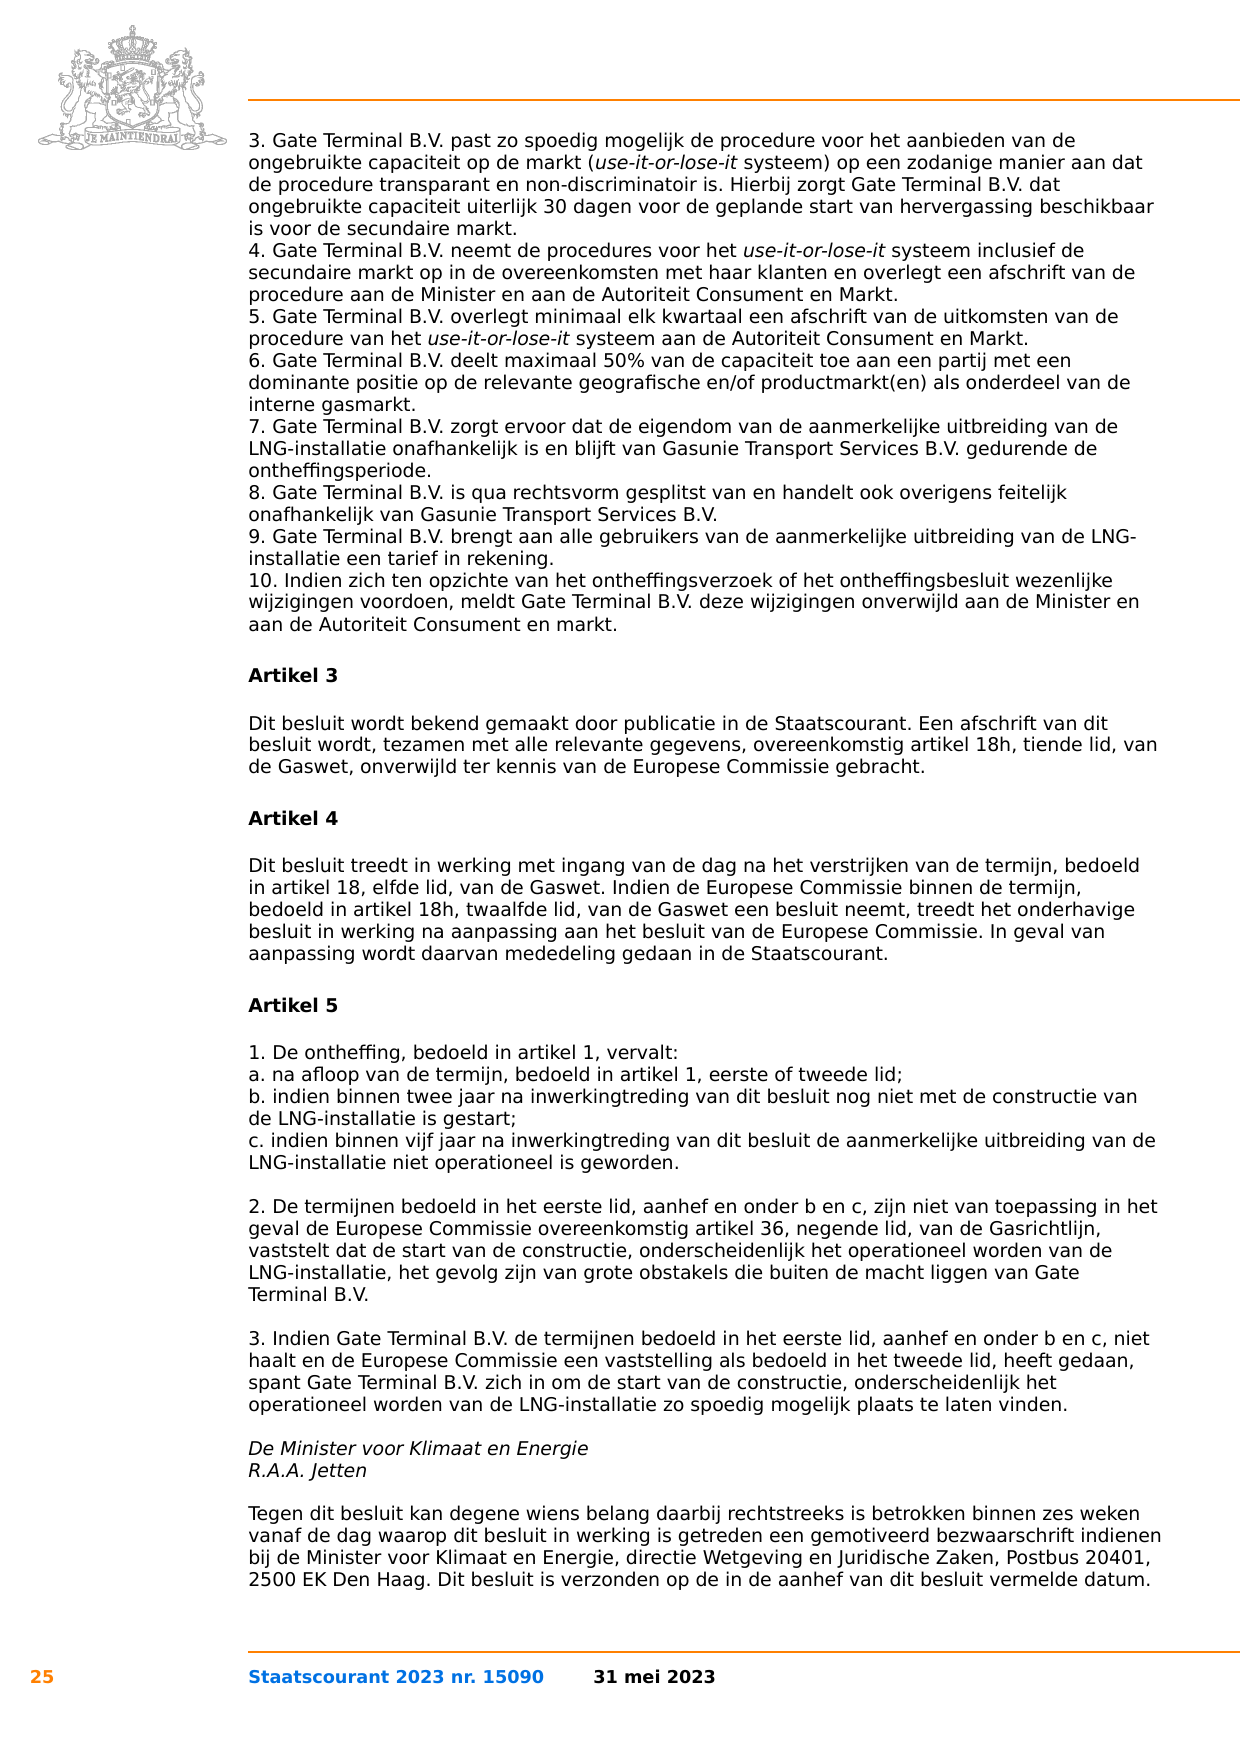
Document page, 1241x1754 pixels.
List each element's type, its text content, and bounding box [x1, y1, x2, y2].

text Dit besluit wordt bekend gemaakt door publicatie in de Staatscourant. Een afschrift van dit besluit wordt, tezamen met alle relevante gegevens, overeenkomstig artikel 18h, tiende lid, van de Gaswet, onverwijld ter kennis van de Europese Commissie gebracht. [248, 712, 1163, 778]
text c. indien binnen vijf jaar na inwerkingtreding van dit besluit de aanmerkelijke uitbreiding van de LNG-installatie niet operationeel is geworden. [248, 1130, 1163, 1174]
text 9. Gate Terminal B.V. brengt aan alle gebruikers van de aanmerkelijke uitbreiding van de LNG-installatie een tarief in rekening. [248, 526, 1163, 569]
subtitle Artikel 5 [248, 995, 1163, 1017]
text b. indien binnen twee jaar na inwerkingtreding van dit besluit nog niet met de constructie van de LNG-installatie is gestart; [248, 1086, 1163, 1130]
text a. na afloop van de termijn, bedoeld in artikel 1, eerste of tweede lid; [248, 1064, 1163, 1086]
text 2. De termijnen bedoeld in het eerste lid, aanhef en onder b en c, zijn niet van toepassing in het geval de Europese Commissie overeenkomstig artikel 36, negende lid, van de Gasrichtlijn, vaststelt dat de start van de constructie, onderscheidenlijk het operationeel worden van de LNG-installatie, het gevolg zijn van grote obstakels die buiten de macht liggen van Gate Terminal B.V. [248, 1196, 1163, 1306]
text 8. Gate Terminal B.V. is qua rechtsvorm gesplitst van en handelt ook overigens feitelijk onafhankelijk van Gasunie Transport Services B.V. [248, 482, 1163, 526]
text 3. Gate Terminal B.V. past zo spoedig mogelijk de procedure voor het aanbieden van de ongebruikte capaciteit op de markt (use-it-or-lose-it systeem) op een zodanige manier aan dat de procedure transparant en non-discriminatoir is. Hierbij zorgt Gate Terminal B.V. dat ongebruikte capaciteit uiterlijk 30 dagen voor de geplande start van hervergassing beschikbaar is voor de secundaire markt. [248, 130, 1163, 240]
text 3. Indien Gate Terminal B.V. de termijnen bedoeld in het eerste lid, aanhef en onder b en c, niet haalt en de Europese Commissie een vaststelling als bedoeld in het tweede lid, heeft gedaan, spant Gate Terminal B.V. zich in om de start van de constructie, onderscheidenlijk het operationeel worden van de LNG-installatie zo spoedig mogelijk plaats te laten vinden. [248, 1328, 1163, 1416]
text 10. Indien zich ten opzichte van het ontheffingsverzoek of het ontheffingsbesluit wezenlijke wijzigingen voordoen, meldt Gate Terminal B.V. deze wijzigingen onverwijld aan de Minister en aan de Autoriteit Consument en markt. [248, 569, 1163, 635]
text Tegen dit besluit kan degene wiens belang daarbij rechtstreeks is betrokken binnen zes weken vanaf de dag waarop dit besluit in werking is getreden een gemotiveerd bezwaarschrift indienen bij de Minister voor Klimaat en Energie, directie Wetgeving en Juridische Zaken, Postbus 20401, 2500 EK Den Haag. Dit besluit is verzonden op de in de aanhef van dit besluit vermelde datum. [248, 1503, 1163, 1591]
subtitle Artikel 4 [248, 808, 1163, 830]
picture [38, 25, 227, 150]
text Dit besluit treedt in werking met ingang van de dag na het verstrijken van de termijn, bedoeld in artikel 18, elfde lid, van de Gaswet. Indien de Europese Commissie binnen de termijn, bedoeld in artikel 18h, twaalfde lid, van de Gaswet een besluit neemt, treedt het onderhavige besluit in werking na aanpassing aan het besluit van de Europese Commissie. In geval van aanpassing wordt daarvan mededeling gedaan in de Staatscourant. [248, 855, 1163, 965]
subtitle Artikel 3 [248, 665, 1163, 687]
text 6. Gate Terminal B.V. deelt maximaal 50% van de capaciteit toe aan een partij met een dominante positie op de relevante geografische en/of productmarkt(en) als onderdeel van de interne gasmarkt. [248, 350, 1163, 416]
text 4. Gate Terminal B.V. neemt de procedures voor het use-it-or-lose-it systeem inclusief de secundaire markt op in de overeenkomsten met haar klanten en overlegt een afschrift van de procedure aan de Minister en aan de Autoriteit Consument en Markt. [248, 240, 1163, 306]
text 5. Gate Terminal B.V. overlegt minimaal elk kwartaal een afschrift van de uitkomsten van de procedure van het use-it-or-lose-it systeem aan de Autoriteit Consument en Markt. [248, 306, 1163, 350]
text 1. De ontheffing, bedoeld in artikel 1, vervalt: [248, 1042, 1163, 1064]
text De Minister voor Klimaat en Energie R.A.A. Jetten [248, 1437, 1163, 1481]
text 7. Gate Terminal B.V. zorgt ervoor dat de eigendom van de aanmerkelijke uitbreiding van de LNG-installatie onafhankelijk is en blijft van Gasunie Transport Services B.V. gedurende de ontheffingsperiode. [248, 416, 1163, 482]
